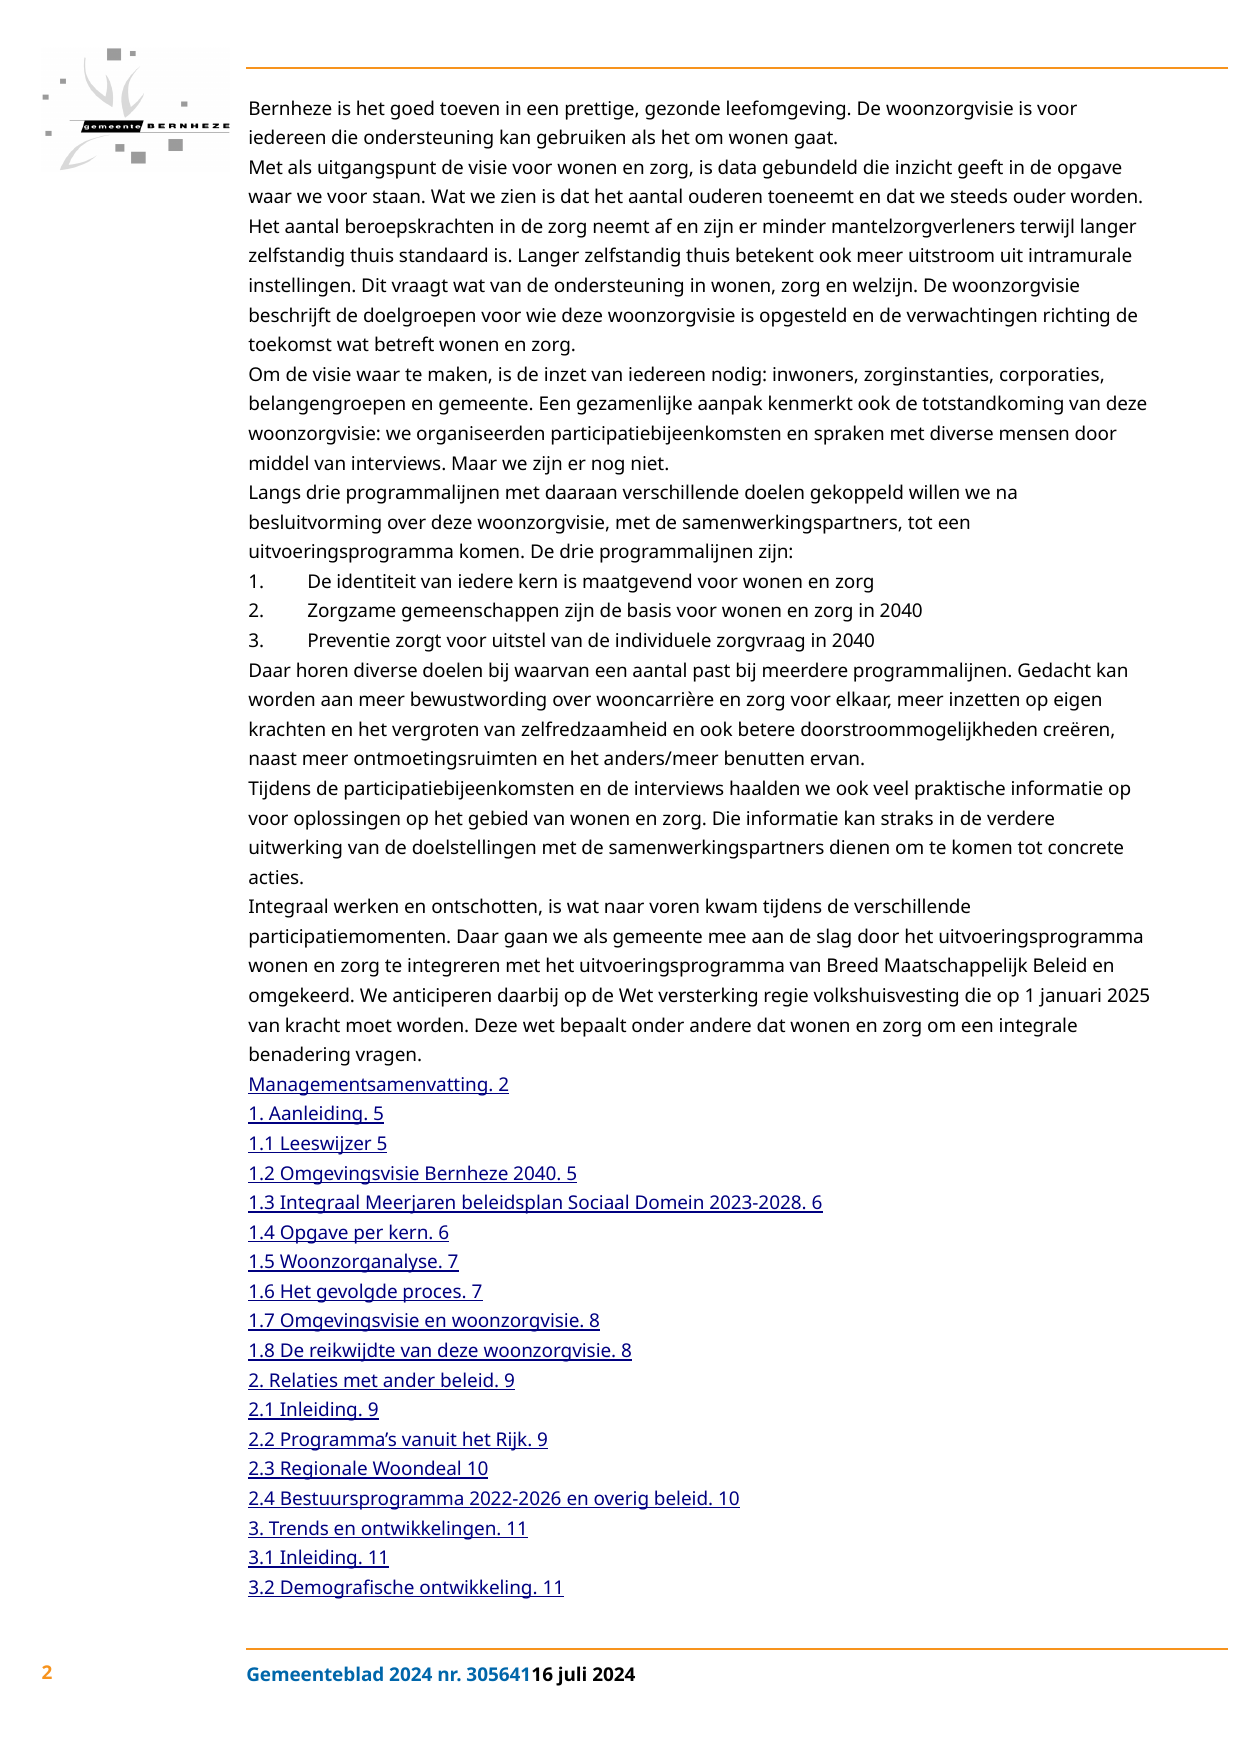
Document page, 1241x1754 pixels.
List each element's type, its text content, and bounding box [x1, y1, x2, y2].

text 2. Relaties met ander beleid. 9 [248, 1367, 1152, 1393]
list De identiteit van iedere kern is maatgevend voor wonen en zorg [248, 568, 1152, 594]
list Preventie zorgt voor uitstel van de individuele zorgvraag in 2040 [248, 627, 1152, 653]
text Bernheze is het goed toeven in een prettige, gezonde leefomgeving. De woonzorgvisie is voor iedereen die ondersteuning kan gebruiken als het om wonen gaat. [248, 95, 1152, 150]
text 2.4 Bestuursprogramma 2022-2026 en overig beleid. 10 [248, 1485, 1152, 1511]
text 1.2 Omgevingsvisie Bernheze 2040. 5 [248, 1160, 1152, 1186]
text 1.1 Leeswijzer 5 [248, 1130, 1152, 1156]
text Managementsamenvatting. 2 [248, 1071, 1152, 1097]
text Om de visie waar te maken, is de inzet van iedereen nodig: inwoners, zorginstanties, corporaties, belangengroepen en gemeente. Een gezamenlijke aanpak kenmerkt ook de totstandkoming van deze woonzorgvisie: we organiseerden participatiebijeenkomsten en spraken met diverse mensen door middel van interviews. Maar we zijn er nog niet. [248, 361, 1152, 476]
picture [41, 47, 231, 172]
text 1.4 Opgave per kern. 6 [248, 1219, 1152, 1245]
text 1.8 De reikwijdte van deze woonzorgvisie. 8 [248, 1337, 1152, 1363]
text 2.1 Inleiding. 9 [248, 1396, 1152, 1422]
text 1.6 Het gevolgde proces. 7 [248, 1278, 1152, 1304]
text 3.2 Demografische ontwikkeling. 11 [248, 1574, 1152, 1600]
text 3. Trends en ontwikkelingen. 11 [248, 1515, 1152, 1541]
text 1.7 Omgevingsvisie en woonzorgvisie. 8 [248, 1308, 1152, 1333]
text Met als uitgangspunt de visie voor wonen en zorg, is data gebundeld die inzicht geeft in de opgave waar we voor staan. Wat we zien is dat het aantal ouderen toeneemt en dat we steeds ouder worden. Het aantal beroepskrachten in de zorg neemt af en zijn er minder mantelzorgverleners terwijl langer zelfstandig thuis standaard is. Langer zelfstandig thuis betekent ook meer uitstroom uit intramurale instellingen. Dit vraagt wat van de ondersteuning in wonen, zorg en welzijn. De woonzorgvisie beschrijft de doelgroepen voor wie deze woonzorgvisie is opgesteld en de verwachtingen richting de toekomst wat betreft wonen en zorg. [248, 154, 1152, 357]
text Daar horen diverse doelen bij waarvan een aantal past bij meerdere programmalijnen. Gedacht kan worden aan meer bewustwording over wooncarrière en zorg voor elkaar, meer inzetten op eigen krachten en het vergroten van zelfredzaamheid en ook betere doorstroommogelijkheden creëren, naast meer ontmoetingsruimten en het anders/meer benutten ervan. [248, 657, 1152, 771]
text Tijdens de participatiebijeenkomsten en de interviews haalden we ook veel praktische informatie op voor oplossingen op het gebied van wonen en zorg. Die informatie kan straks in de verdere uitwerking van de doelstellingen met de samenwerkingspartners dienen om te komen tot concrete acties. [248, 775, 1152, 890]
text 2.3 Regionale Woondeal 10 [248, 1456, 1152, 1481]
text 1.3 Integraal Meerjaren beleidsplan Sociaal Domein 2023-2028. 6 [248, 1189, 1152, 1215]
text 1.5 Woonzorganalyse. 7 [248, 1248, 1152, 1274]
list Zorgzame gemeenschappen zijn de basis voor wonen en zorg in 2040 [248, 598, 1152, 623]
text 1. Aanleiding. 5 [248, 1101, 1152, 1126]
text Langs drie programmalijnen met daaraan verschillende doelen gekoppeld willen we na besluitvorming over deze woonzorgvisie, met de samenwerkingspartners, tot een uitvoeringsprogramma komen. De drie programmalijnen zijn: [248, 479, 1152, 564]
text 3.1 Inleiding. 11 [248, 1544, 1152, 1570]
text Integraal werken en ontschotten, is wat naar voren kwam tijdens de verschillende participatiemomenten. Daar gaan we als gemeente mee aan de slag door het uitvoeringsprogramma wonen en zorg te integreren met het uitvoeringsprogramma van Breed Maatschappelijk Beleid en omgekeerd. We anticiperen daarbij op de Wet versterking regie volkshuisvesting die op 1 januari 2025 van kracht moet worden. Deze wet bepaalt onder andere dat wonen en zorg om een integrale benadering vragen. [248, 893, 1152, 1067]
text 2.2 Programma’s vanuit het Rijk. 9 [248, 1426, 1152, 1452]
